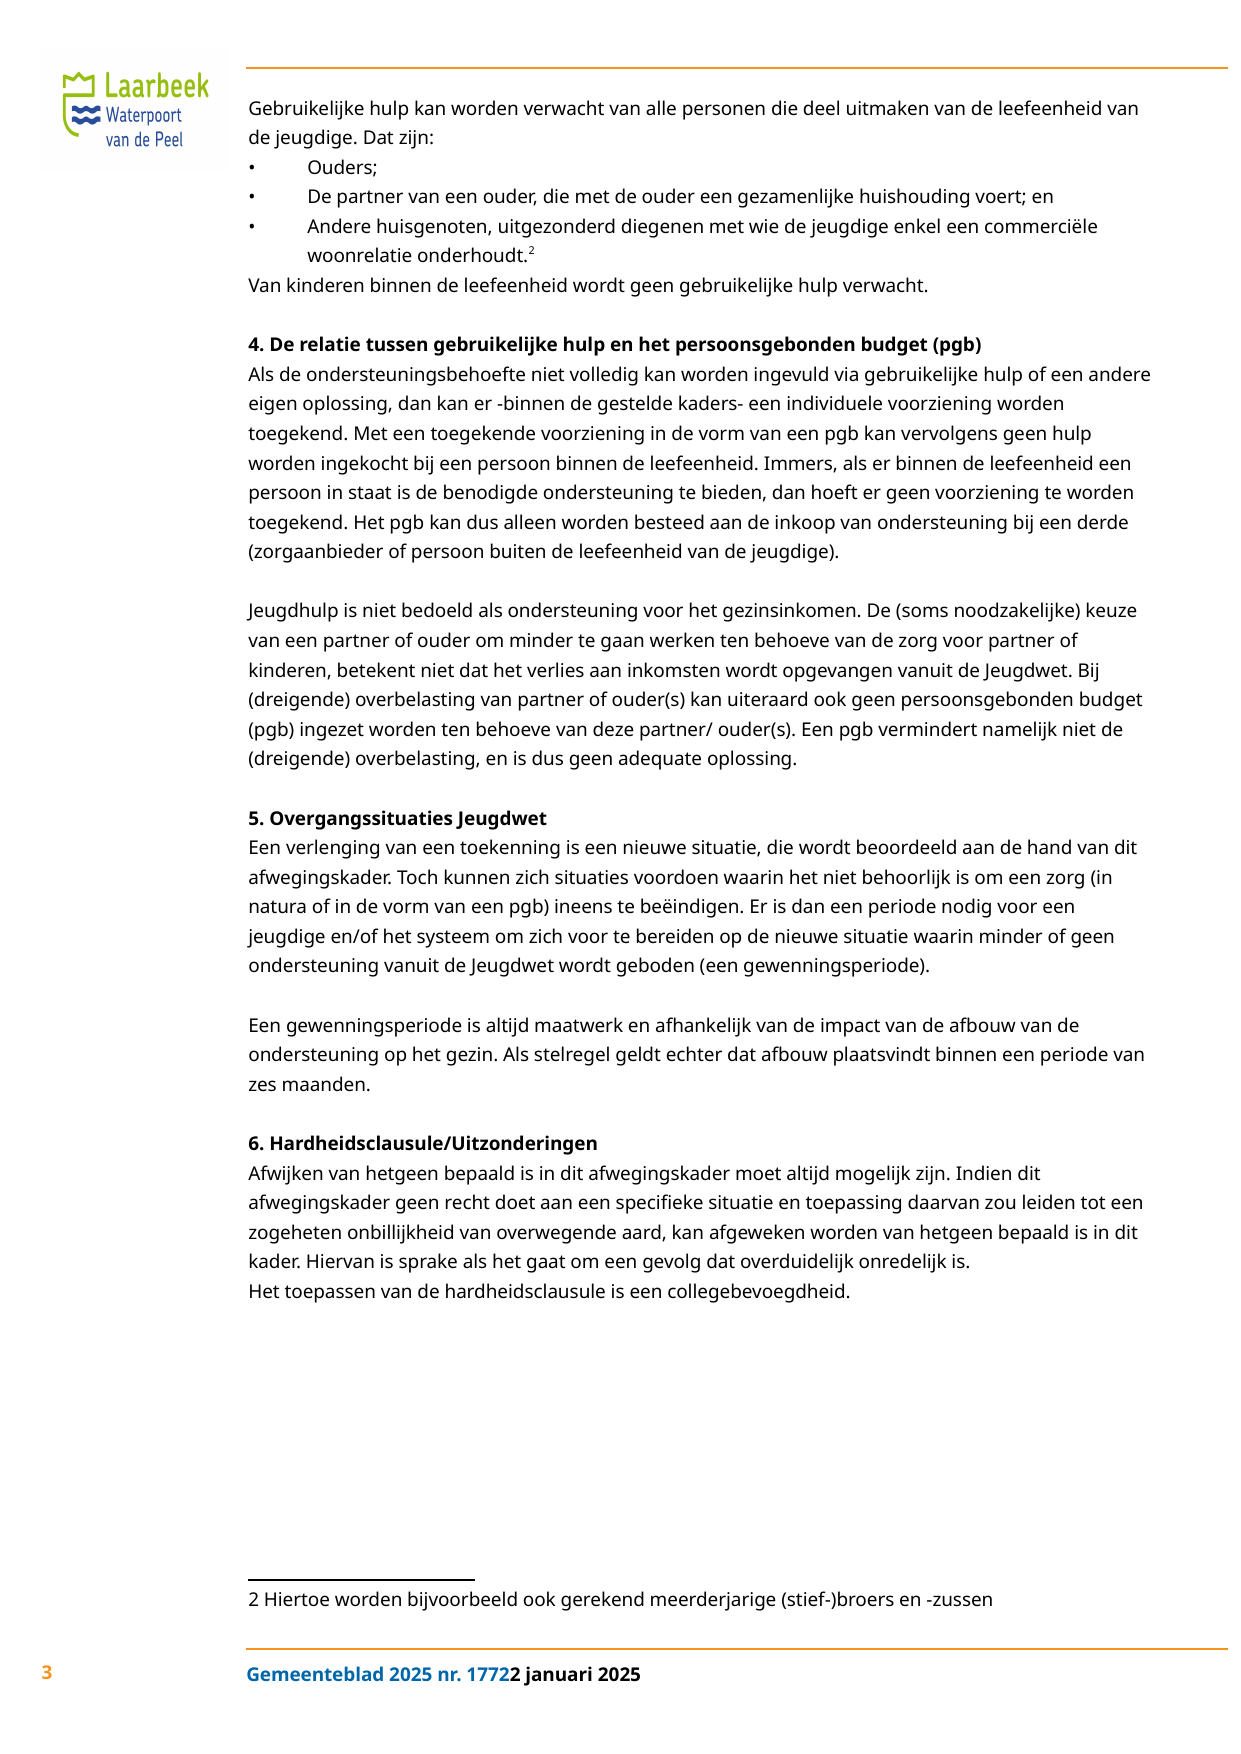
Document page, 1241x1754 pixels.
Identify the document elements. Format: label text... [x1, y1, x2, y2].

text Gebruikelijke hulp kan worden verwacht van alle personen die deel uitmaken van de leefeenheid van de jeugdige. Dat zijn: [248, 95, 1152, 150]
text Afwijken van hetgeen bepaald is in dit afwegingskader moet altijd mogelijk zijn. Indien dit afwegingskader geen recht doet aan een specifieke situatie en toepassing daarvan zou leiden tot een zogeheten onbillijkheid van overwegende aard, kan afgeweken worden van hetgeen bepaald is in dit kader. Hiervan is sprake als het gaat om een gevolg dat overduidelijk onredelijk is. [248, 1160, 1152, 1274]
text 5. Overgangssituaties Jeugdwet [248, 805, 1152, 831]
text Een verlenging van een toekenning is een nieuwe situatie, die wordt beoordeeld aan de hand van dit afwegingskader. Toch kunnen zich situaties voordoen waarin het niet behoorlijk is om een zorg (in natura of in de vorm van een pgb) ineens te beëindigen. Er is dan een periode nodig voor een jeugdige en/of het systeem om zich voor te bereiden op de nieuwe situatie waarin minder of geen ondersteuning vanuit de Jeugdwet wordt geboden (een gewenningsperiode). [248, 834, 1152, 978]
text 6. Hardheidsclausule/Uitzonderingen [248, 1130, 1152, 1156]
list Hiertoe worden bijvoorbeeld ook gerekend meerderjarige (stief-)broers en -zussen [248, 1586, 1152, 1612]
text Van kinderen binnen de leefeenheid wordt geen gebruikelijke hulp verwacht. [248, 272, 1152, 298]
text Het toepassen van de hardheidsclausule is een collegebevoegdheid. [248, 1278, 1152, 1304]
text Als de ondersteuningsbehoefte niet volledig kan worden ingevuld via gebruikelijke hulp of een andere eigen oplossing, dan kan er -binnen de gestelde kaders- een individuele voorziening worden toegekend. Met een toegekende voorziening in de vorm van een pgb kan vervolgens geen hulp worden ingekocht bij een persoon binnen de leefeenheid. Immers, als er binnen de leefeenheid een persoon in staat is de benodigde ondersteuning te bieden, dan hoeft er geen voorziening te worden toegekend. Het pgb kan dus alleen worden besteed aan de inkoop van ondersteuning bij een derde (zorgaanbieder of persoon buiten de leefeenheid van de jeugdige). [248, 361, 1152, 564]
list Andere huisgenoten, uitgezonderd diegenen met wie de jeugdige enkel een commerciële woonrelatie onderhoudt. [248, 213, 1152, 268]
text Een gewenningsperiode is altijd maatwerk en afhankelijk van de impact van de afbouw van de ondersteuning op het gezin. Als stelregel geldt echter dat afbouw plaatsvindt binnen een periode van zes maanden. [248, 1012, 1152, 1097]
list De partner van een ouder, die met de ouder een gezamenlijke huishouding voert; en [248, 183, 1152, 209]
text 4. De relatie tussen gebruikelijke hulp en het persoonsgebonden budget (pgb) [248, 331, 1152, 357]
text Jeugdhulp is niet bedoeld als ondersteuning voor het gezinsinkomen. De (soms noodzakelijke) keuze van een partner of ouder om minder te gaan werken ten behoeve van de zorg voor partner of kinderen, betekent niet dat het verlies aan inkomsten wordt opgevangen vanuit de Jeugdwet. Bij (dreigende) overbelasting van partner of ouder(s) kan uiteraard ook geen persoonsgebonden budget (pgb) ingezet worden ten behoeve van deze partner/ ouder(s). Een pgb vermindert namelijk niet de (dreigende) overbelasting, en is dus geen adequate oplossing. [248, 598, 1152, 771]
picture [41, 47, 231, 172]
list Ouders; [248, 154, 1152, 180]
